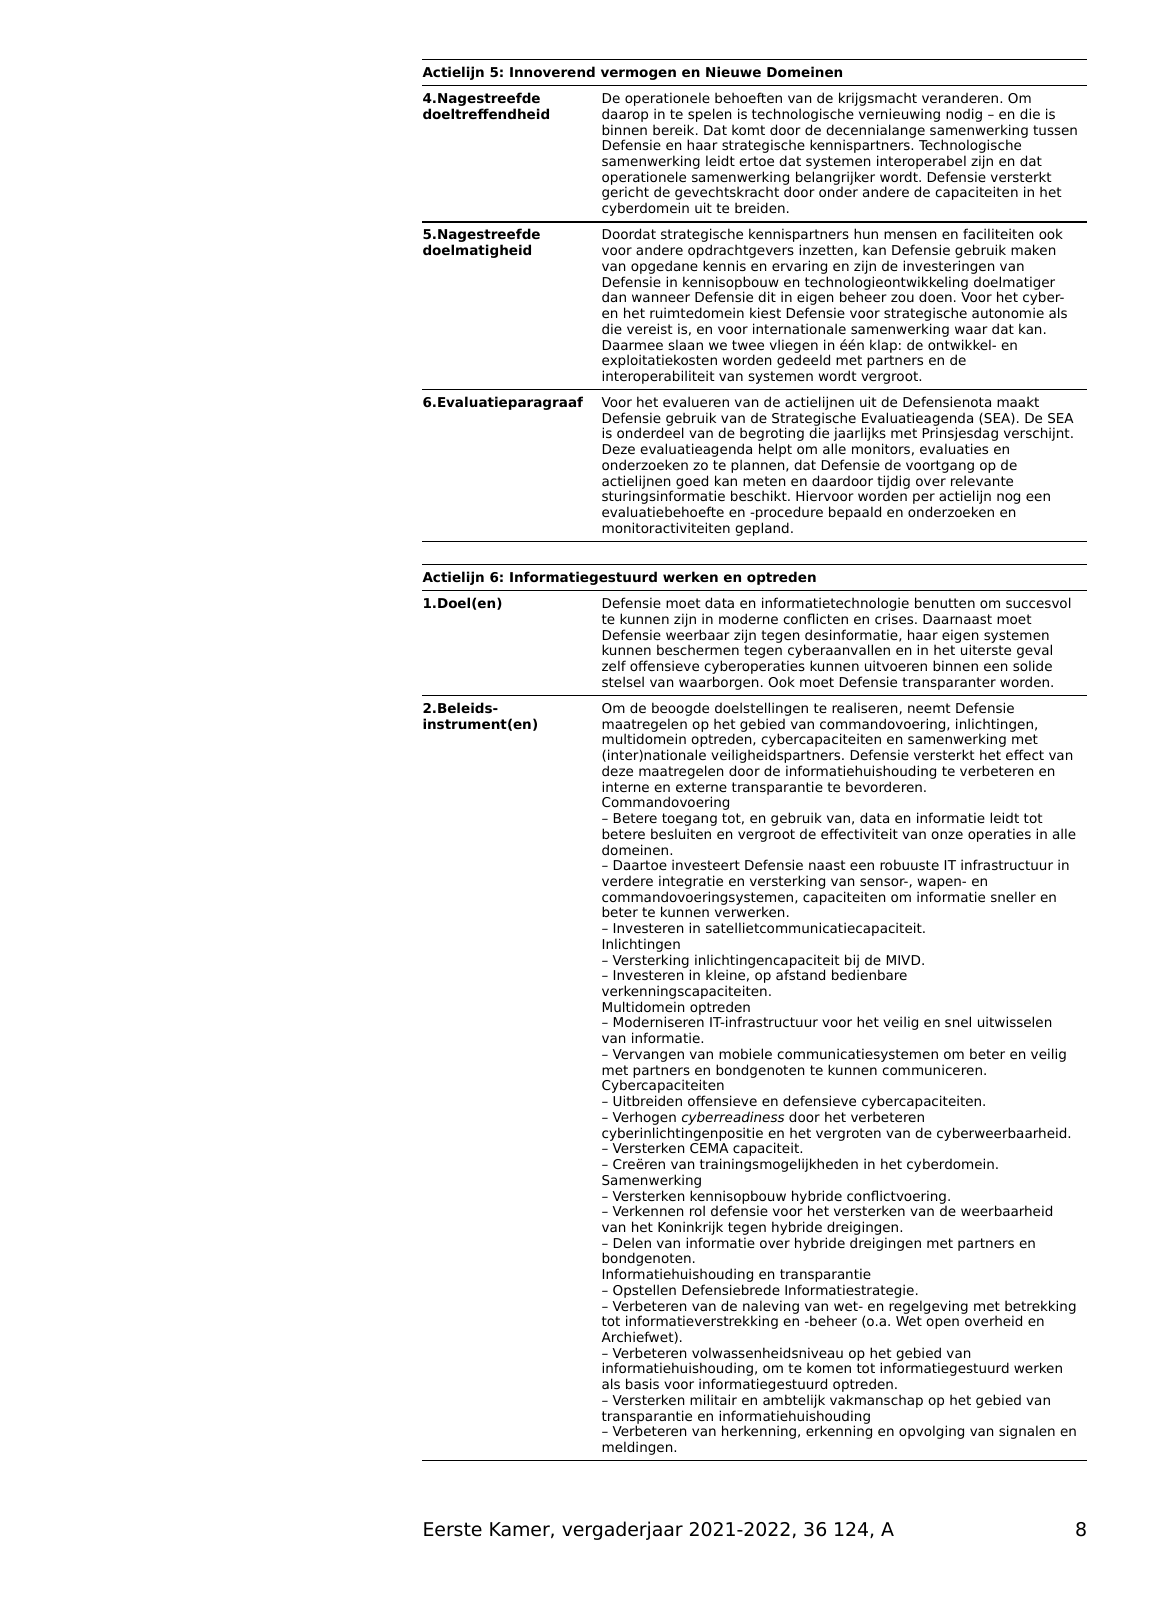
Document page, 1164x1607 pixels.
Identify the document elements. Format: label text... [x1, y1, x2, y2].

table_cell Om de beoogde doelstellingen te realiseren, neemt Defensie maatregelen op het gebied van commandovoering, inlichtingen, multidomein optreden, cybercapaciteiten en samenwerking met (inter)nationale veiligheidspartners. Defensie versterkt het effect van deze maatregelen door de informatiehuishouding te verbeteren en interne en externe transparantie te bevorderen. Commandovoering – Betere toegang tot, en gebruik van, data en informatie leidt tot betere besluiten en vergroot de effectiviteit van onze operaties in alle domeinen. – Daartoe investeert Defensie naast een robuuste IT infrastructuur in verdere integratie en versterking van sensor-, wapen- en commandovoeringsystemen, capaciteiten om informatie sneller en beter te kunnen verwerken. – Investeren in satellietcommunicatiecapaciteit. Inlichtingen – Versterking inlichtingencapaciteit bij de MIVD. – Investeren in kleine, op afstand bedienbare verkenningscapaciteiten. Multidomein optreden – Moderniseren IT-infrastructuur voor het veilig en snel uitwisselen van informatie. – Vervangen van mobiele communicatiesystemen om beter en veilig met partners en bondgenoten te kunnen communiceren. Cybercapaciteiten – Uitbreiden offensieve en defensieve cybercapaciteiten. – Verhogen cyberreadiness door het verbeteren cyberinlichtingenpositie en het vergroten van de cyberweerbaarheid. – Versterken CEMA capaciteit. – Creëren van trainingsmogelijkheden in het cyberdomein. Samenwerking – Versterken kennisopbouw hybride conflictvoering. – Verkennen rol defensie voor het versterken van de weerbaarheid van het Koninkrijk tegen hybride dreigingen. – Delen van informatie over hybride dreigingen met partners en bondgenoten. Informatiehuishouding en transparantie – Opstellen Defensiebrede Informatiestrategie. – Verbeteren van de naleving van wet- en regelgeving met betrekking tot informatieverstrekking en -beheer (o.a. Wet open overheid en Archiefwet). – Verbeteren volwassenheidsniveau op het gebied van informatiehuishouding, om te komen tot informatiegestuurd werken als basis voor informatiegestuurd optreden. – Versterken militair en ambtelijk vakmanschap op het gebied van transparantie en informatiehuishouding – Verbeteren van herkenning, erkenning en opvolging van signalen en meldingen. [596, 696, 1087, 1460]
table_cell De operationele behoeften van de krijgsmacht veranderen. Om daarop in te spelen is technologische vernieuwing nodig – en die is binnen bereik. Dat komt door de decennialange samenwerking tussen Defensie en haar strategische kennispartners. Technologische samenwerking leidt ertoe dat systemen interoperabel zijn en dat operationele samenwerking belangrijker wordt. Defensie versterkt gericht de gevechtskracht door onder andere de capaciteiten in het cyberdomein uit te breiden. [596, 86, 1087, 221]
table_header Actielijn 6: Informatiegestuurd werken en optreden [422, 565, 1087, 590]
table_cell Voor het evalueren van de actielijnen uit de Defensienota maakt Defensie gebruik van de Strategische Evaluatieagenda (SEA). De SEA is onderdeel van de begroting die jaarlijks met Prinsjesdag verschijnt. Deze evaluatieagenda helpt om alle monitors, evaluaties en onderzoeken zo te plannen, dat Defensie de voortgang op de actielijnen goed kan meten en daardoor tijdig over relevante sturingsinformatie beschikt. Hiervoor worden per actielijn nog een evaluatiebehoefte en -procedure bepaald en onderzoeken en monitoractiviteiten gepland. [596, 390, 1087, 541]
table_cell 5.Nagestreefde doelmatigheid [422, 223, 596, 389]
table_header Actielijn 5: Innoverend vermogen en Nieuwe Domeinen [422, 60, 1087, 85]
table_cell 6.Evaluatieparagraaf [422, 390, 596, 541]
table_cell 2.Beleids-instrument(en) [422, 696, 596, 1460]
table_cell 4.Nagestreefde doeltreffendheid [422, 86, 596, 221]
table_cell 1.Doel(en) [422, 591, 596, 695]
table_cell Defensie moet data en informatietechnologie benutten om succesvol te kunnen zijn in moderne conflicten en crises. Daarnaast moet Defensie weerbaar zijn tegen desinformatie, haar eigen systemen kunnen beschermen tegen cyberaanvallen en in het uiterste geval zelf offensieve cyberoperaties kunnen uitvoeren binnen een solide stelsel van waarborgen. Ook moet Defensie transparanter worden. [596, 591, 1087, 695]
table_cell Doordat strategische kennispartners hun mensen en faciliteiten ook voor andere opdrachtgevers inzetten, kan Defensie gebruik maken van opgedane kennis en ervaring en zijn de investeringen van Defensie in kennisopbouw en technologieontwikkeling doelmatiger dan wanneer Defensie dit in eigen beheer zou doen. Voor het cyber- en het ruimtedomein kiest Defensie voor strategische autonomie als die vereist is, en voor internationale samenwerking waar dat kan. Daarmee slaan we twee vliegen in één klap: de ontwikkel- en exploitatiekosten worden gedeeld met partners en de interoperabiliteit van systemen wordt vergroot. [596, 223, 1087, 389]
